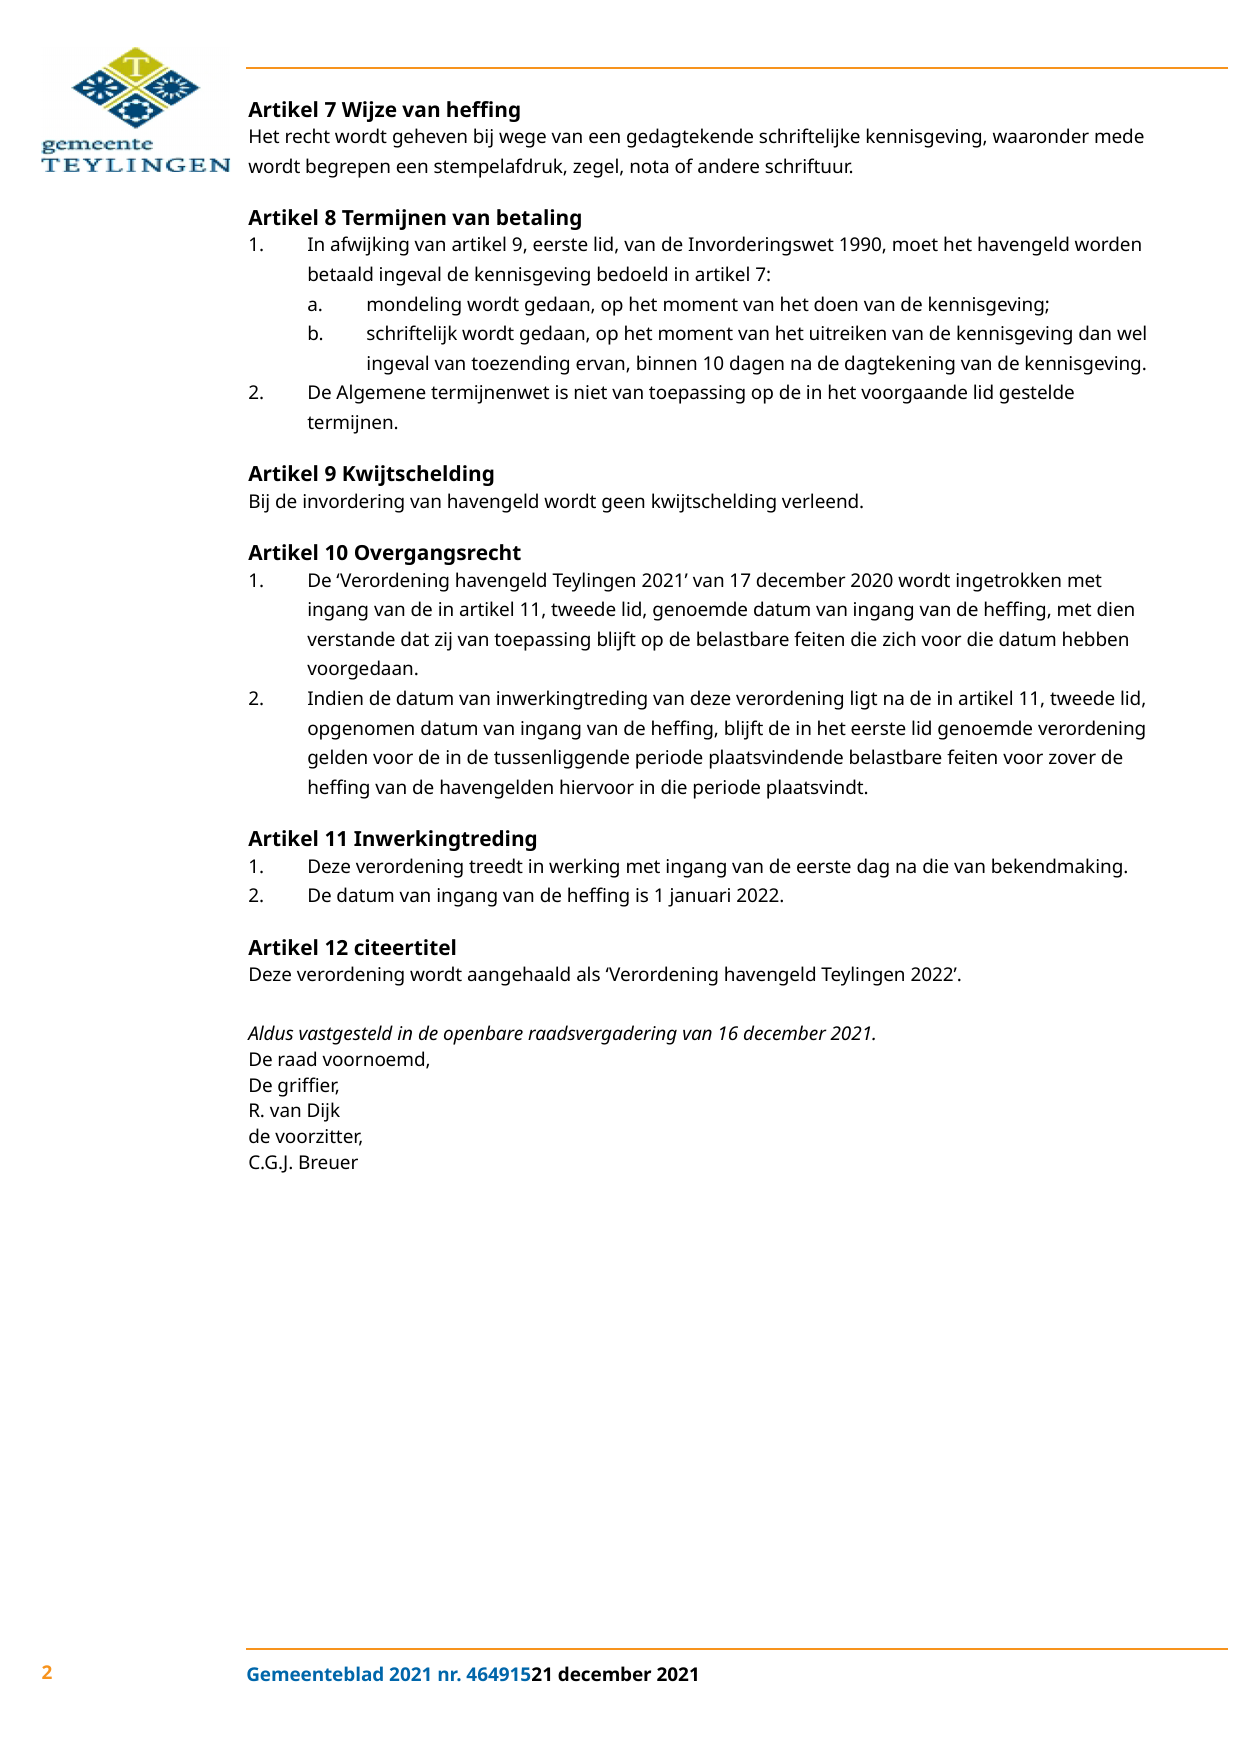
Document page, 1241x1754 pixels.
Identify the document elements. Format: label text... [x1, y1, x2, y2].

text Artikel 12 citeertitel [248, 933, 1152, 961]
text De griffier, [248, 1072, 1152, 1098]
list De datum van ingang van de heffing is 1 januari 2022. [248, 882, 1152, 908]
list De ‘Verordening havengeld Teylingen 2021’ van 17 december 2020 wordt ingetrokken met ingang van de in artikel 11, tweede lid, genoemde datum van ingang van de heffing, met dien verstande dat zij van toepassing blijft op de belastbare feiten die zich voor die datum hebben voorgedaan. [248, 567, 1152, 681]
picture [41, 47, 231, 172]
text Aldus vastgesteld in de openbare raadsvergadering van 16 december 2021. [248, 1020, 1152, 1046]
text Bij de invordering van havengeld wordt geen kwijtschelding verleend. [248, 488, 1152, 514]
text Artikel 11 Inwerkingtreding [248, 824, 1152, 853]
text De raad voornoemd, [248, 1046, 1152, 1072]
text R. van Dijk [248, 1098, 1152, 1123]
text Artikel 10 Overgangsrecht [248, 538, 1152, 567]
list mondeling wordt gedaan, op het moment van het doen van de kennisgeving; [307, 291, 1152, 317]
text Het recht wordt geheven bij wege van een gedagtekende schriftelijke kennisgeving, waaronder mede wordt begrepen een stempelafdruk, zegel, nota of andere schriftuur. [248, 123, 1152, 178]
list De Algemene termijnenwet is niet van toepassing op de in het voorgaande lid gestelde termijnen. [248, 379, 1152, 435]
list In afwijking van artikel 9, eerste lid, van de Invorderingswet 1990, moet het havengeld worden betaald ingeval de kennisgeving bedoeld in artikel 7: [248, 232, 1152, 287]
text Artikel 9 Kwijtschelding [248, 459, 1152, 488]
text Artikel 7 Wijze van heffing [248, 95, 1152, 123]
text Deze verordening wordt aangehaald als ‘Verordening havengeld Teylingen 2022’. [248, 961, 1152, 987]
text C.G.J. Breuer [248, 1149, 1152, 1175]
list schriftelijk wordt gedaan, op het moment van het uitreiken van de kennisgeving dan wel ingeval van toezending ervan, binnen 10 dagen na de dagtekening van de kennisgeving. [307, 320, 1152, 376]
list Indien de datum van inwerkingtreding van deze verordening ligt na de in artikel 11, tweede lid, opgenomen datum van ingang van de heffing, blijft de in het eerste lid genoemde verordening gelden voor de in de tussenliggende periode plaatsvindende belastbare feiten voor zover de heffing van de havengelden hiervoor in die periode plaatsvindt. [248, 685, 1152, 800]
text de voorzitter, [248, 1123, 1152, 1149]
list Deze verordening treedt in werking met ingang van de eerste dag na die van bekendmaking. [248, 853, 1152, 878]
text Artikel 8 Termijnen van betaling [248, 203, 1152, 232]
